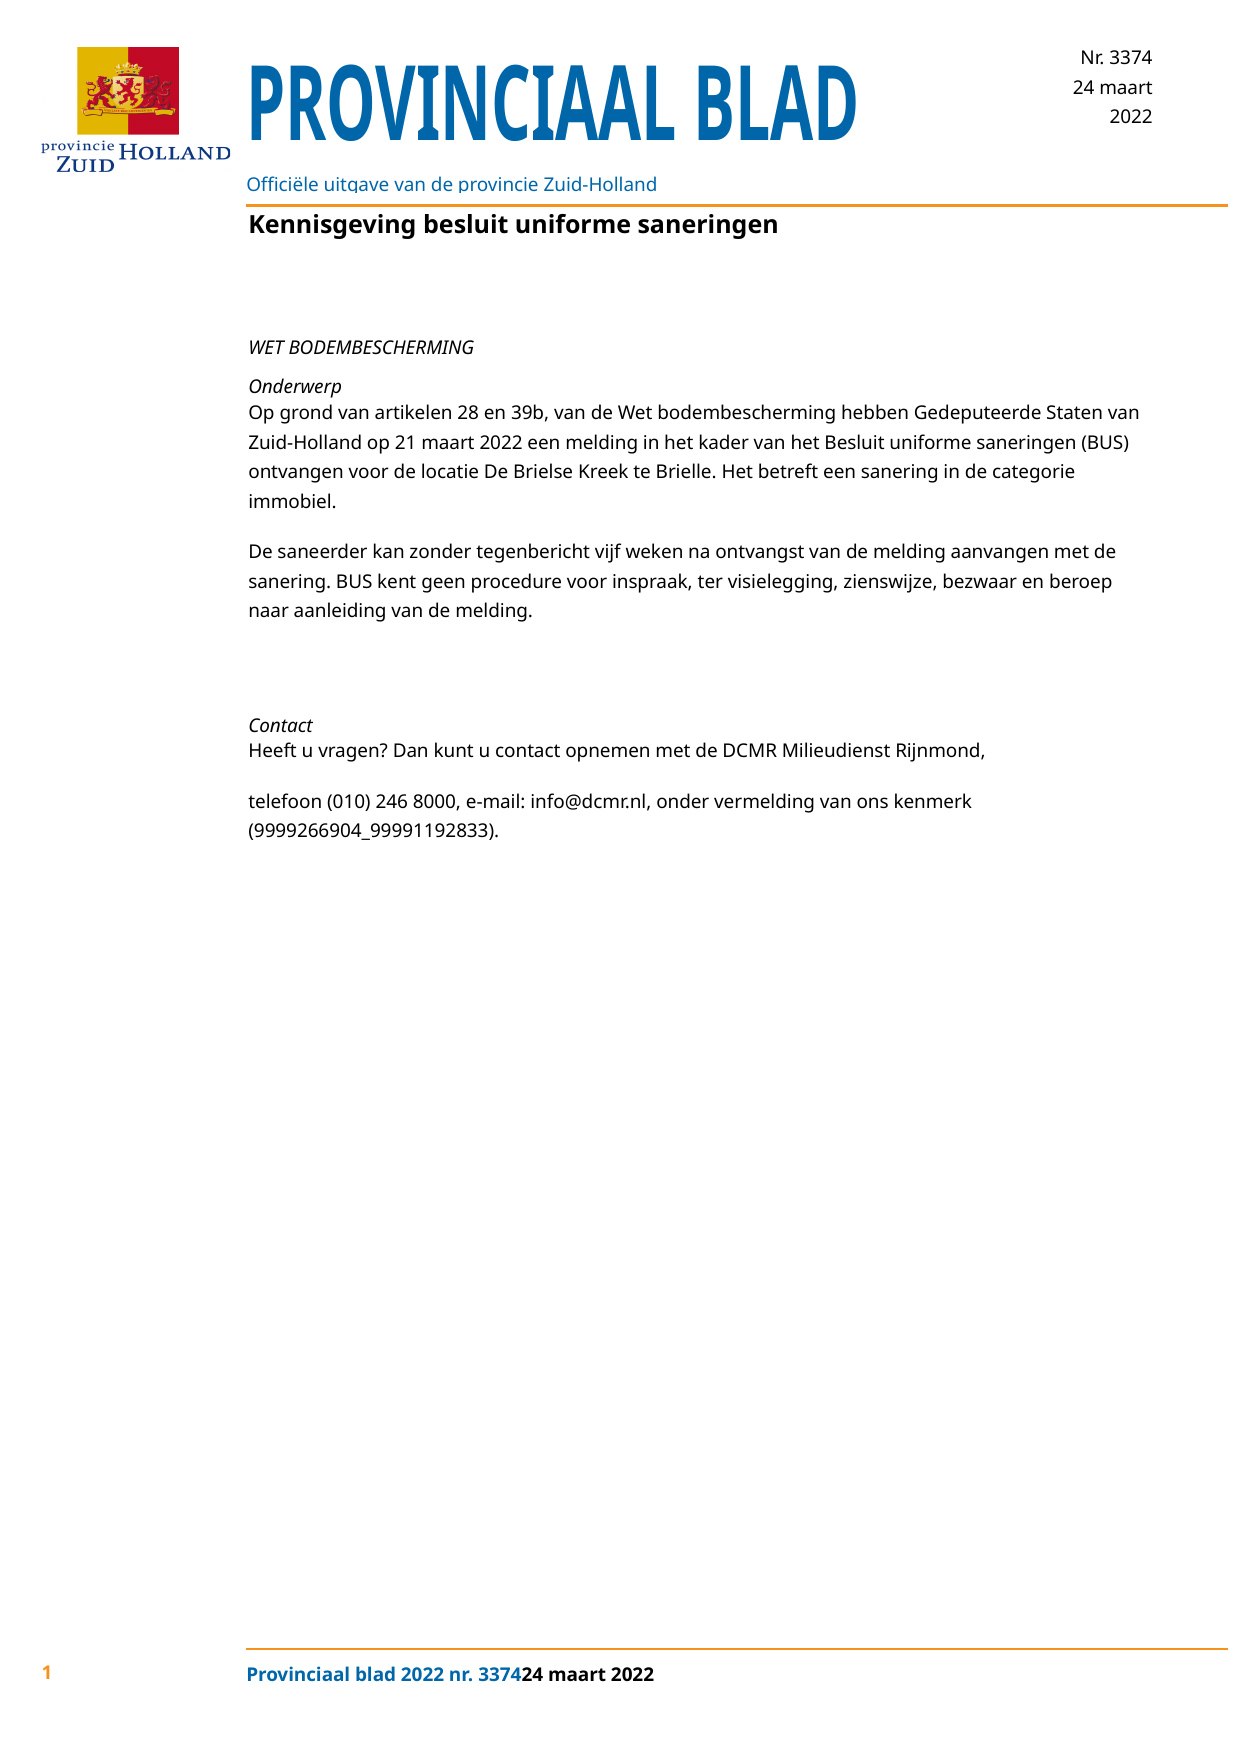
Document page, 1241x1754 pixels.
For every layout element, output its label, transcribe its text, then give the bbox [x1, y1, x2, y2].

text WET BODEMBESCHERMING [248, 334, 1152, 360]
text Heeft u vragen? Dan kunt u contact opnemen met de DCMR Milieudienst Rijnmond, [248, 738, 1152, 763]
picture [41, 47, 231, 172]
text Onderwerp [248, 373, 1152, 399]
text Op grond van artikelen 28 en 39b, van de Wet bodembescherming hebben Gedeputeerde Staten van Zuid-Holland op 21 maart 2022 een melding in het kader van het Besluit uniforme saneringen (BUS) ontvangen voor de locatie De Brielse Kreek te Brielle. Het betreft een sanering in de categorie immobiel. [248, 399, 1152, 514]
text Kennisgeving besluit uniforme saneringen [248, 207, 1152, 241]
text De saneerder kan zonder tegenbericht vijf weken na ontvangst van de melding aanvangen met de sanering. BUS kent geen procedure voor inspraak, ter visielegging, zienswijze, bezwaar en beroep naar aanleiding van de melding. [248, 538, 1152, 623]
text Contact [248, 712, 1152, 738]
text telefoon (010) 246 8000, e-mail: info@dcmr.nl, onder vermelding van ons kenmerk (9999266904_99991192833). [248, 788, 1152, 843]
